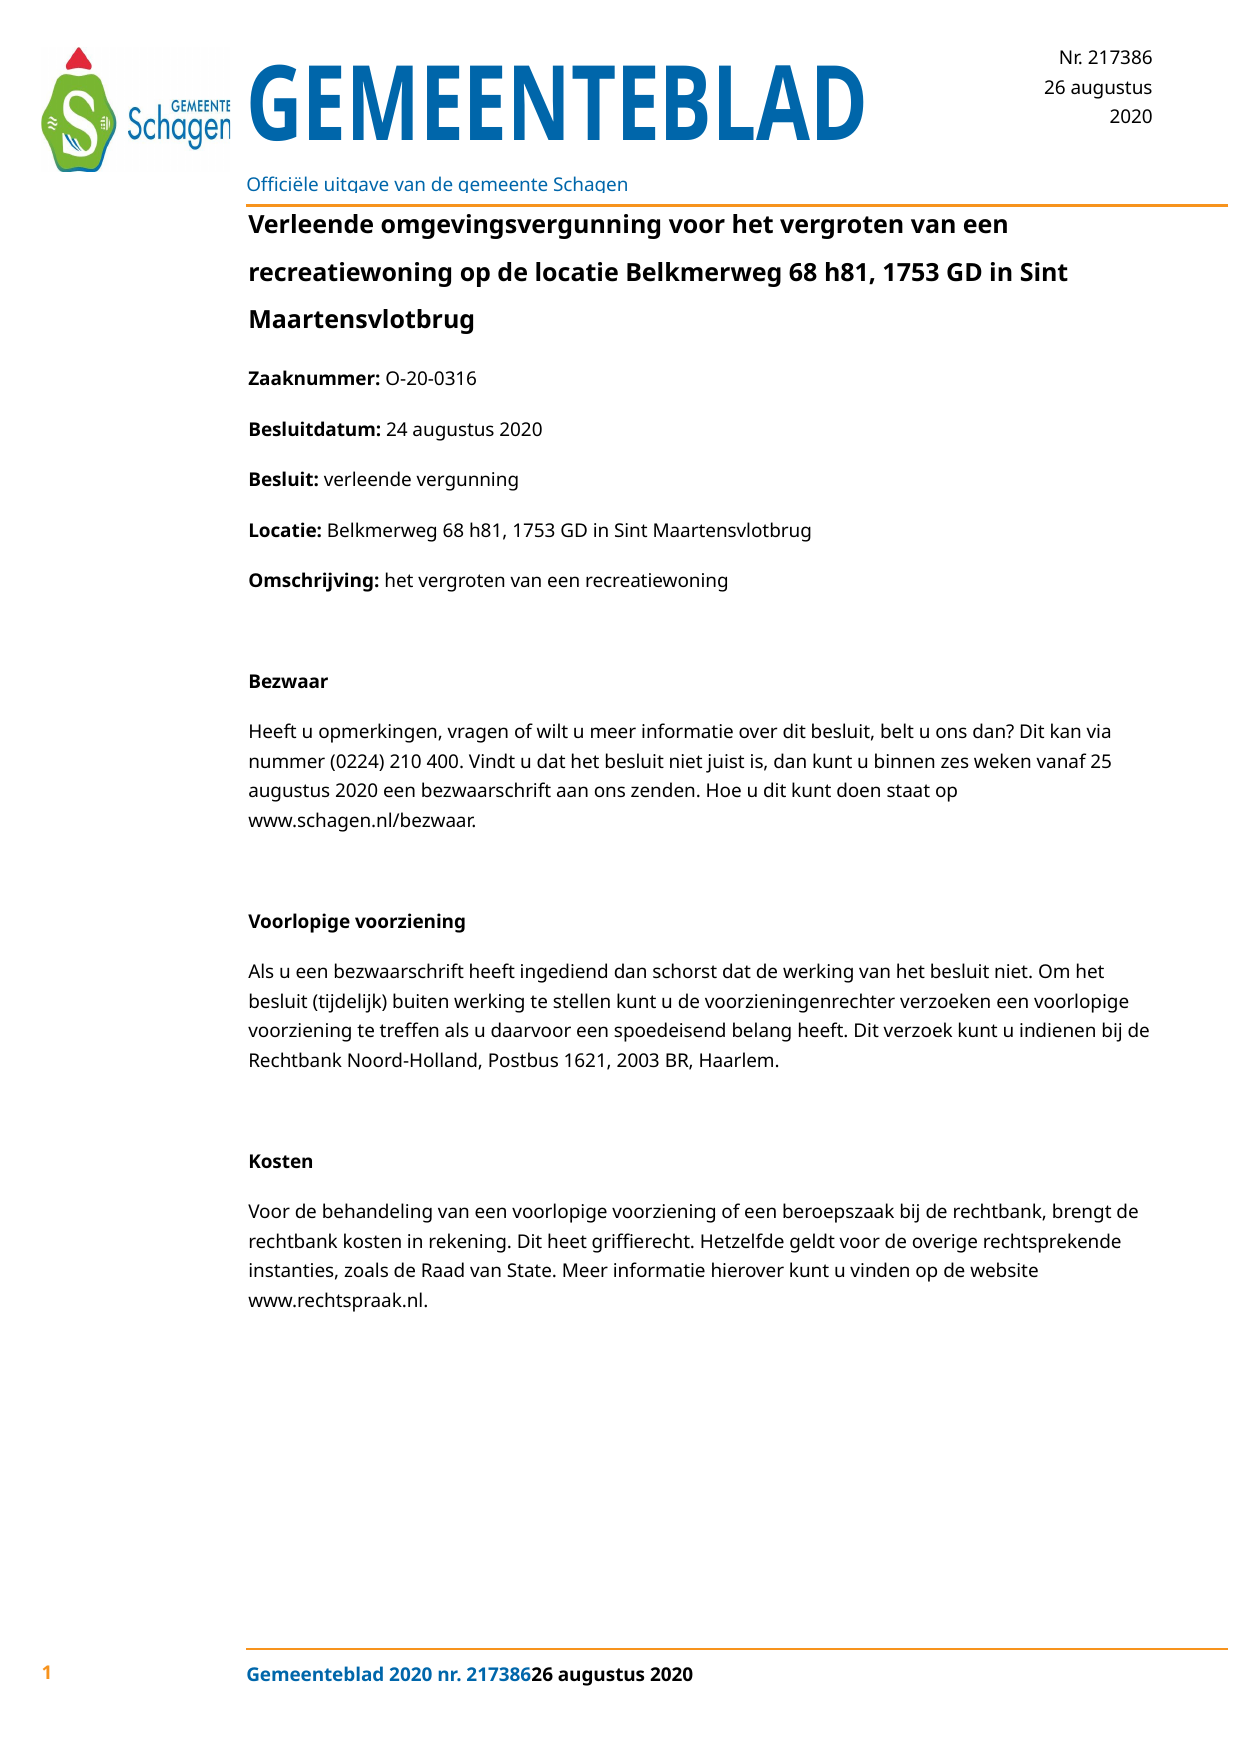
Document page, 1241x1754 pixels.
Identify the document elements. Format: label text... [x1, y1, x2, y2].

text Besluitdatum: 24 augustus 2020 [248, 416, 1152, 442]
text Heeft u opmerkingen, vragen of wilt u meer informatie over dit besluit, belt u ons dan? Dit kan via nummer (0224) 210 400. Vindt u dat het besluit niet juist is, dan kunt u binnen zes weken vanaf 25 augustus 2020 een bezwaarschrift aan ons zenden. Hoe u dit kunt doen staat op www.schagen.nl/bezwaar. [248, 718, 1152, 833]
text Bezwaar [248, 668, 1152, 694]
text Locatie: Belkmerweg 68 h81, 1753 GD in Sint Maartensvlotbrug [248, 517, 1152, 542]
text Omschrijving: het vergroten van een recreatiewoning [248, 567, 1152, 593]
text Voor de behandeling van een voorlopige voorziening of een beroepszaak bij de rechtbank, brengt de rechtbank kosten in rekening. Dit heet griffierecht. Hetzelfde geldt voor de overige rechtsprekende instanties, zoals de Raad van State. Meer informatie hierover kunt u vinden op de website www.rechtspraak.nl. [248, 1198, 1152, 1313]
text Kosten [248, 1148, 1152, 1174]
text Als u een bezwaarschrift heeft ingediend dan schorst dat de werking van het besluit niet. Om het besluit (tijdelijk) buiten werking te stellen kunt u de voorzieningenrechter verzoeken een voorlopige voorziening te treffen als u daarvoor een spoedeisend belang heeft. Dit verzoek kunt u indienen bij de Rechtbank Noord-Holland, Postbus 1621, 2003 BR, Haarlem. [248, 958, 1152, 1073]
picture [41, 47, 231, 172]
text Zaaknummer: O-20-0316 [248, 366, 1152, 391]
text Verleende omgevingsvergunning voor het vergroten van een recreatiewoning op de locatie Belkmerweg 68 h81, 1753 GD in Sint Maartensvlotbrug [248, 207, 1152, 336]
text Voorlopige voorziening [248, 908, 1152, 934]
text Besluit: verleende vergunning [248, 466, 1152, 492]
